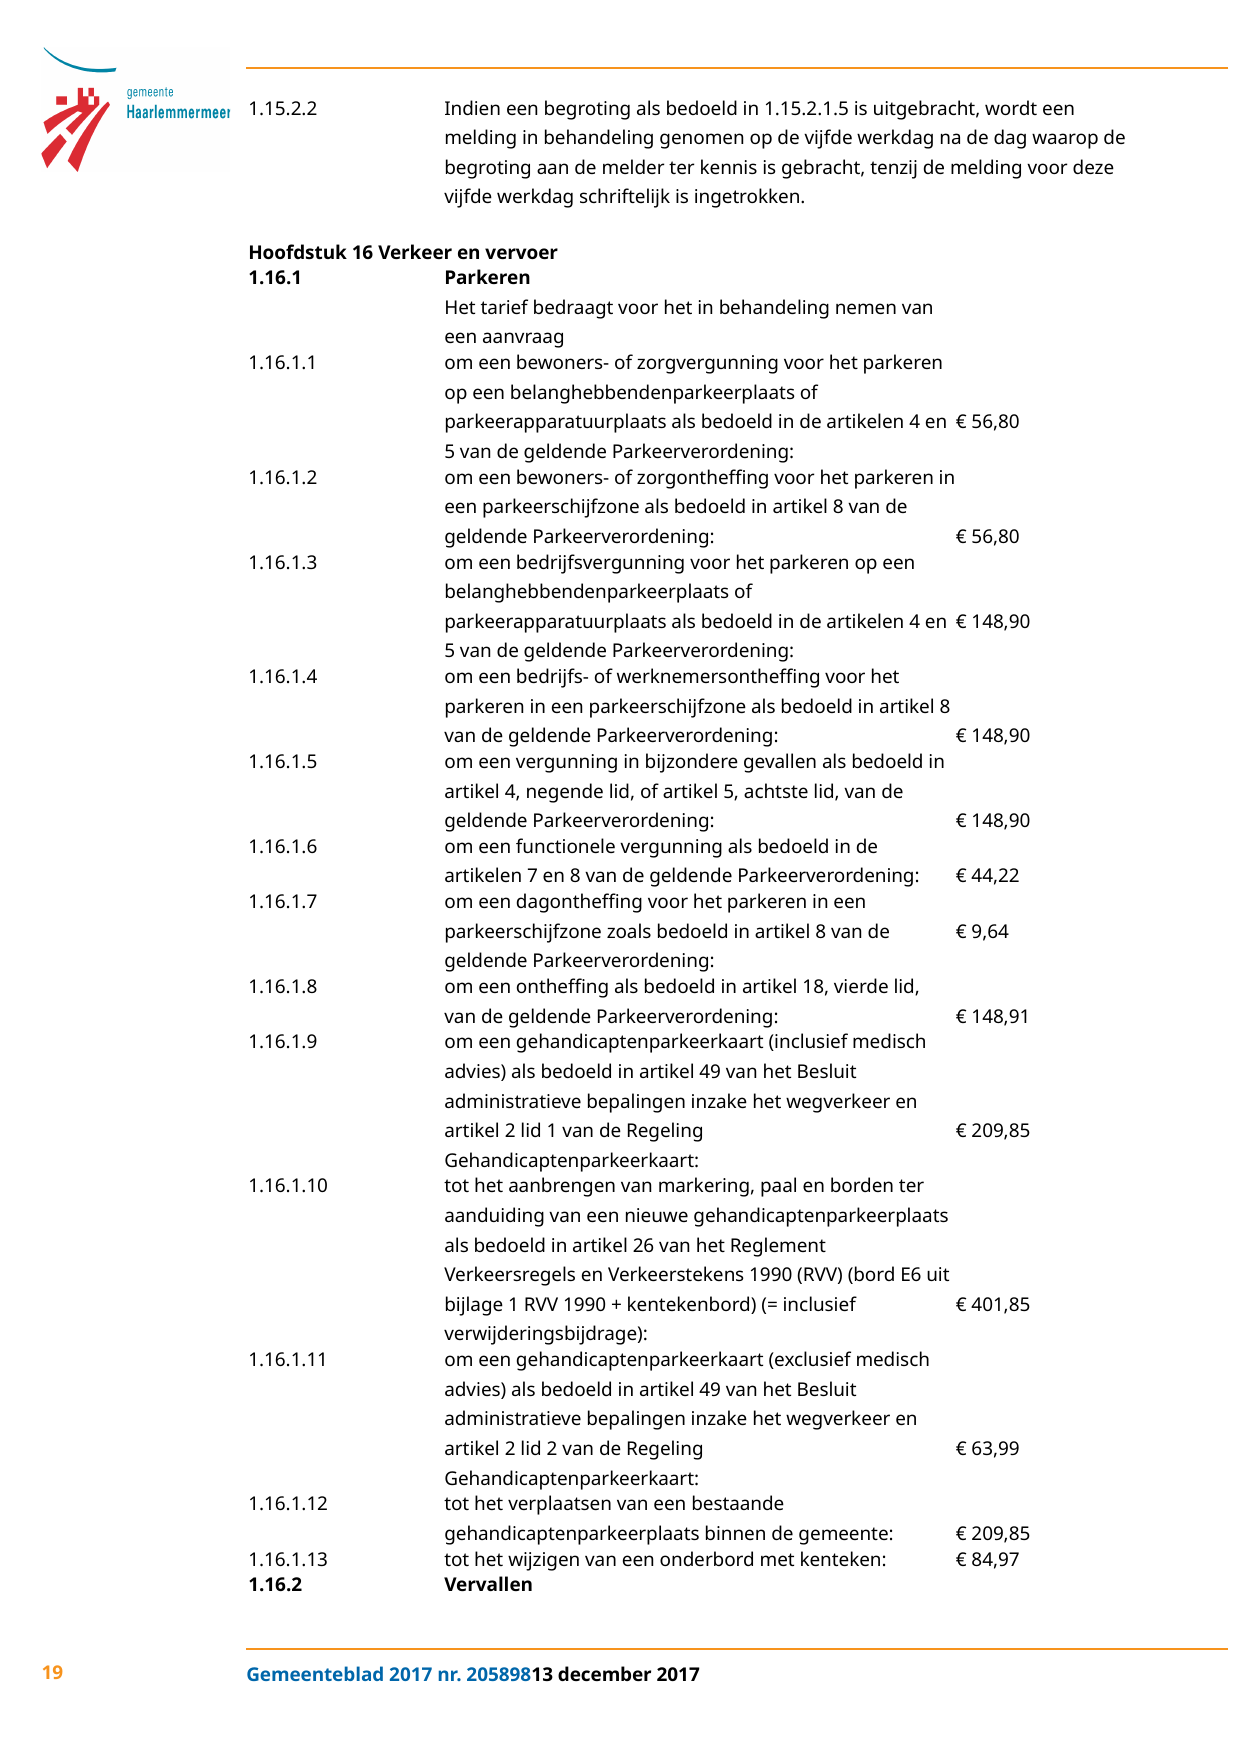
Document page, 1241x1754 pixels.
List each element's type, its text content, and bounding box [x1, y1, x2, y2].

table_cell 1.16.1.10 [248, 1173, 444, 1346]
table_cell om een functionele vergunning als bedoeld in de artikelen 7 en 8 van de geldende Parkeerverordening: [444, 833, 956, 888]
table_cell 1.16.1.3 [248, 549, 444, 663]
table_cell 1.16.1.13 [248, 1546, 444, 1571]
table_cell Indien een begroting als bedoeld in 1.15.2.1.5 is uitgebracht, wordt een melding in behandeling genomen op de vijfde werkdag na de dag waarop de begroting aan de melder ter kennis is gebracht, tenzij de melding voor deze vijfde werkdag schriftelijk is ingetrokken. [444, 95, 1152, 209]
table_cell 1.16.1.9 [248, 1029, 444, 1173]
table_cell om een dagontheffing voor het parkeren in een parkeerschijfzone zoals bedoeld in artikel 8 van de geldende Parkeerverordening: [444, 889, 956, 973]
table_cell € 148,91 [956, 973, 1152, 1029]
table_cell [956, 265, 1152, 349]
table_cell € 148,90 [956, 549, 1152, 663]
table_cell Parkeren Het tarief bedraagt voor het in behandeling nemen van een aanvraag [444, 265, 956, 349]
table_cell € 44,22 [956, 833, 1152, 888]
table_cell 1.16.1.7 [248, 889, 444, 973]
table_cell 1.16.1.4 [248, 663, 444, 748]
table_cell om een bewoners- of zorgontheffing voor het parkeren in een parkeerschijfzone als bedoeld in artikel 8 van de geldende Parkeerverordening: [444, 464, 956, 549]
table_cell € 9,64 [956, 889, 1152, 973]
table_cell 1.16.1.6 [248, 833, 444, 888]
table_cell 1.16.1.11 [248, 1346, 444, 1490]
table_cell € 56,80 [956, 464, 1152, 549]
table_cell Hoofdstuk 16 Verkeer en vervoer [248, 209, 1152, 264]
table_cell tot het aanbrengen van markering, paal en borden ter aanduiding van een nieuwe gehandicaptenparkeerplaats als bedoeld in artikel 26 van het Reglement Verkeersregels en Verkeerstekens 1990 (RVV) (bord E6 uit bijlage 1 RVV 1990 + kentekenbord) (= inclusief verwijderingsbijdrage): [444, 1173, 956, 1346]
table_cell om een ontheffing als bedoeld in artikel 18, vierde lid, van de geldende Parkeerverordening: [444, 973, 956, 1029]
table_cell om een bewoners- of zorgvergunning voor het parkeren op een belanghebbendenparkeerplaats of parkeerapparatuurplaats als bedoeld in de artikelen 4 en 5 van de geldende Parkeerverordening: [444, 350, 956, 464]
table_cell € 209,85 [956, 1029, 1152, 1173]
table_cell om een vergunning in bijzondere gevallen als bedoeld in artikel 4, negende lid, of artikel 5, achtste lid, van de geldende Parkeerverordening: [444, 748, 956, 833]
table_cell 1.16.1.2 [248, 464, 444, 549]
table_cell € 84,97 [956, 1546, 1152, 1571]
table_cell 1.16.1 [248, 265, 444, 349]
table_cell 1.16.1.12 [248, 1490, 444, 1546]
table_cell 1.16.1.1 [248, 350, 444, 464]
table_cell 1.16.1.8 [248, 973, 444, 1029]
table_cell tot het wijzigen van een onderbord met kenteken: [444, 1546, 956, 1571]
table_cell 1.16.1.5 [248, 748, 444, 833]
table_cell 1.15.2.2 [248, 95, 444, 209]
table_cell € 148,90 [956, 663, 1152, 748]
table_cell € 209,85 [956, 1490, 1152, 1546]
table_cell € 56,80 [956, 350, 1152, 464]
picture [41, 47, 231, 172]
table_cell om een bedrijfsvergunning voor het parkeren op een belanghebbendenparkeerplaats of parkeerapparatuurplaats als bedoeld in de artikelen 4 en 5 van de geldende Parkeerverordening: [444, 549, 956, 663]
table_cell € 401,85 [956, 1173, 1152, 1346]
table_cell € 148,90 [956, 748, 1152, 833]
table_cell om een gehandicaptenparkeerkaart (exclusief medisch advies) als bedoeld in artikel 49 van het Besluit administratieve bepalingen inzake het wegverkeer en artikel 2 lid 2 van de Regeling Gehandicaptenparkeerkaart: [444, 1346, 956, 1490]
table_cell tot het verplaatsen van een bestaande gehandicaptenparkeerplaats binnen de gemeente: [444, 1490, 956, 1546]
table_cell € 63,99 [956, 1346, 1152, 1490]
table_cell 1.16.2 [248, 1571, 444, 1597]
table_cell om een gehandicaptenparkeerkaart (inclusief medisch advies) als bedoeld in artikel 49 van het Besluit administratieve bepalingen inzake het wegverkeer en artikel 2 lid 1 van de Regeling Gehandicaptenparkeerkaart: [444, 1029, 956, 1173]
table_cell Vervallen [444, 1571, 1152, 1597]
table_cell om een bedrijfs- of werknemersontheffing voor het parkeren in een parkeerschijfzone als bedoeld in artikel 8 van de geldende Parkeerverordening: [444, 663, 956, 748]
